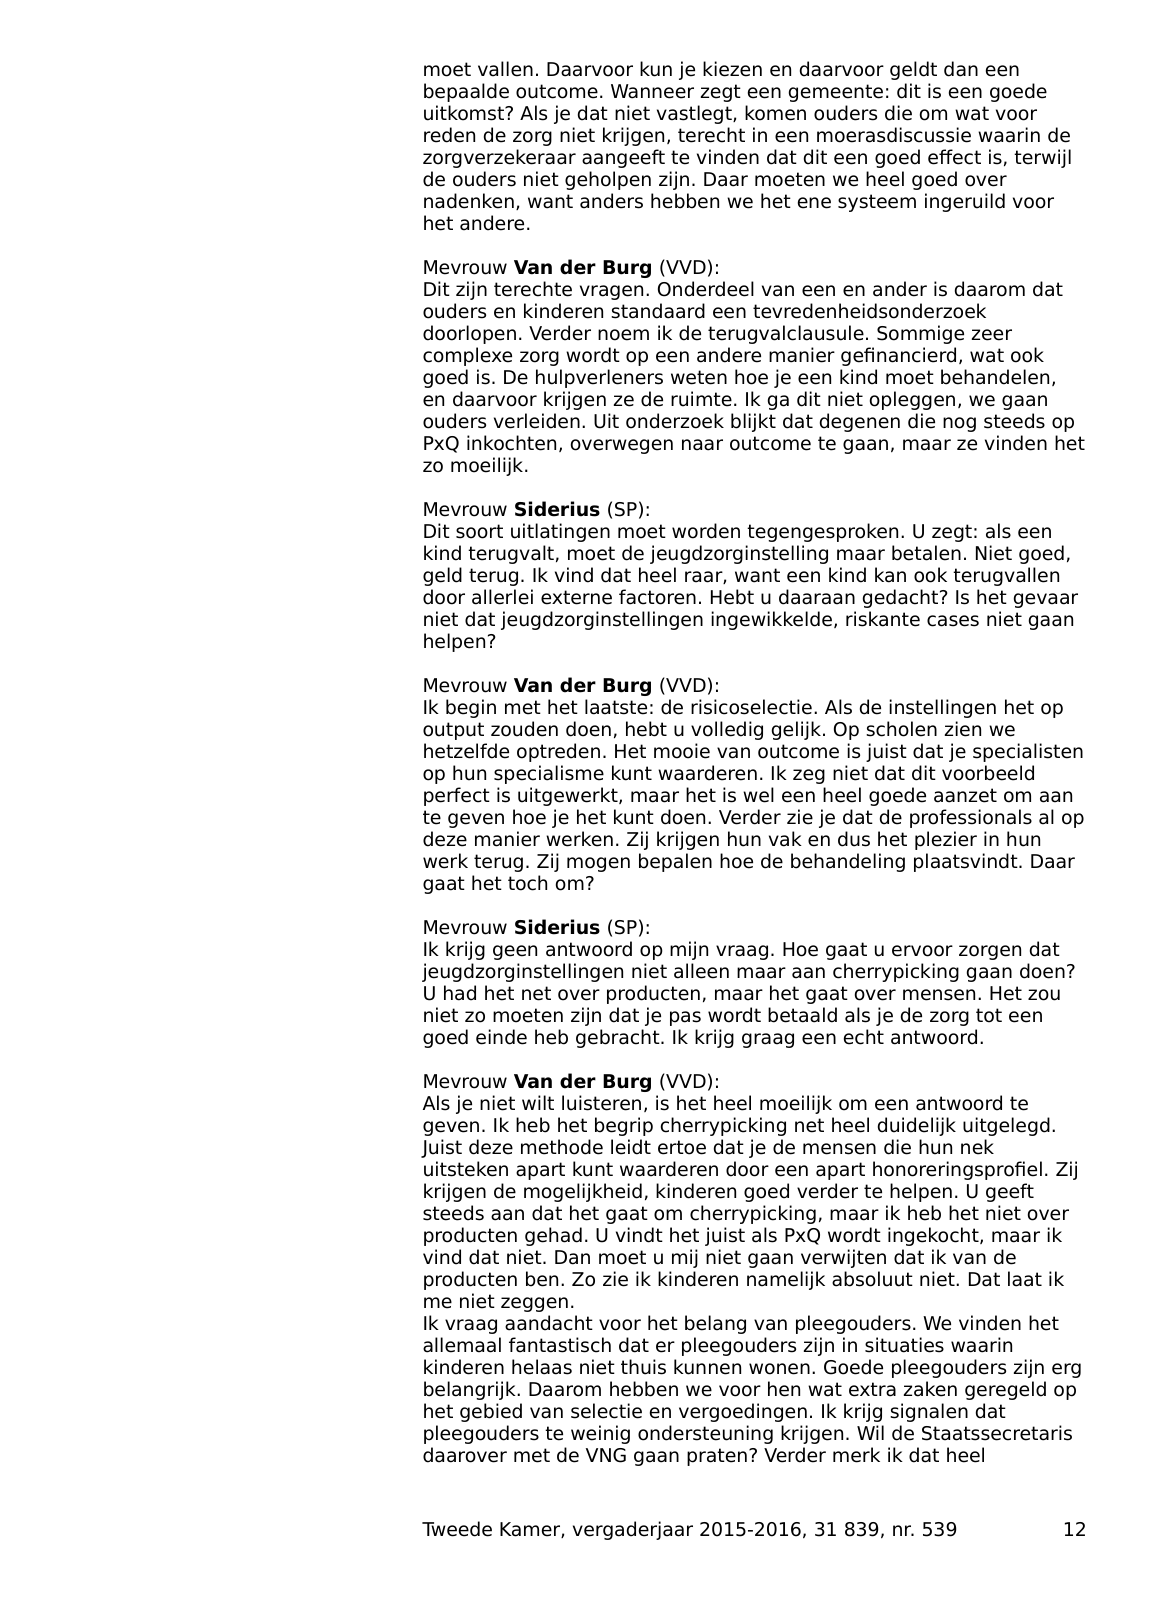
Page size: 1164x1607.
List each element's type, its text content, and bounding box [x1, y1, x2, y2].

text Mevrouw Van der Burg (VVD): [422, 257, 1087, 279]
text Mevrouw Van der Burg (VVD): [422, 1071, 1087, 1093]
text Dit soort uitlatingen moet worden tegengesproken. U zegt: als een kind terugvalt, moet de jeugdzorginstelling maar betalen. Niet goed, geld terug. Ik vind dat heel raar, want een kind kan ook terugvallen door allerlei externe factoren. Hebt u daaraan gedacht? Is het gevaar niet dat jeugdzorginstellingen ingewikkelde, riskante cases niet gaan helpen? [422, 521, 1087, 653]
text Dit zijn terechte vragen. Onderdeel van een en ander is daarom dat ouders en kinderen standaard een tevredenheidsonderzoek doorlopen. Verder noem ik de terugvalclausule. Sommige zeer complexe zorg wordt op een andere manier gefinancierd, wat ook goed is. De hulpverleners weten hoe je een kind moet behandelen, en daarvoor krijgen ze de ruimte. Ik ga dit niet opleggen, we gaan ouders verleiden. Uit onderzoek blijkt dat degenen die nog steeds op PxQ inkochten, overwegen naar outcome te gaan, maar ze vinden het zo moeilijk. [422, 279, 1087, 477]
text Ik begin met het laatste: de risicoselectie. Als de instellingen het op output zouden doen, hebt u volledig gelijk. Op scholen zien we hetzelfde optreden. Het mooie van outcome is juist dat je specialisten op hun specialisme kunt waarderen. Ik zeg niet dat dit voorbeeld perfect is uitgewerkt, maar het is wel een heel goede aanzet om aan te geven hoe je het kunt doen. Verder zie je dat de professionals al op deze manier werken. Zij krijgen hun vak en dus het plezier in hun werk terug. Zij mogen bepalen hoe de behandeling plaatsvindt. Daar gaat het toch om? [422, 697, 1087, 895]
text Mevrouw Siderius (SP): [422, 917, 1087, 939]
text Ik vraag aandacht voor het belang van pleegouders. We vinden het allemaal fantastisch dat er pleegouders zijn in situaties waarin kinderen helaas niet thuis kunnen wonen. Goede pleegouders zijn erg belangrijk. Daarom hebben we voor hen wat extra zaken geregeld op het gebied van selectie en vergoedingen. Ik krijg signalen dat pleegouders te weinig ondersteuning krijgen. Wil de Staatssecretaris daarover met de VNG gaan praten? Verder merk ik dat heel [422, 1313, 1087, 1467]
text Mevrouw Van der Burg (VVD): [422, 675, 1087, 697]
text moet vallen. Daarvoor kun je kiezen en daarvoor geldt dan een bepaalde outcome. Wanneer zegt een gemeente: dit is een goede uitkomst? Als je dat niet vastlegt, komen ouders die om wat voor reden de zorg niet krijgen, terecht in een moerasdiscussie waarin de zorgverzekeraar aangeeft te vinden dat dit een goed effect is, terwijl de ouders niet geholpen zijn. Daar moeten we heel goed over nadenken, want anders hebben we het ene systeem ingeruild voor het andere. [422, 59, 1087, 235]
text Als je niet wilt luisteren, is het heel moeilijk om een antwoord te geven. Ik heb het begrip cherrypicking net heel duidelijk uitgelegd. Juist deze methode leidt ertoe dat je de mensen die hun nek uitsteken apart kunt waarderen door een apart honoreringsprofiel. Zij krijgen de mogelijkheid, kinderen goed verder te helpen. U geeft steeds aan dat het gaat om cherrypicking, maar ik heb het niet over producten gehad. U vindt het juist als PxQ wordt ingekocht, maar ik vind dat niet. Dan moet u mij niet gaan verwijten dat ik van de producten ben. Zo zie ik kinderen namelijk absoluut niet. Dat laat ik me niet zeggen. [422, 1093, 1087, 1313]
text Ik krijg geen antwoord op mijn vraag. Hoe gaat u ervoor zorgen dat jeugdzorginstellingen niet alleen maar aan cherrypicking gaan doen? U had het net over producten, maar het gaat over mensen. Het zou niet zo moeten zijn dat je pas wordt betaald als je de zorg tot een goed einde heb gebracht. Ik krijg graag een echt antwoord. [422, 939, 1087, 1049]
text Mevrouw Siderius (SP): [422, 499, 1087, 521]
